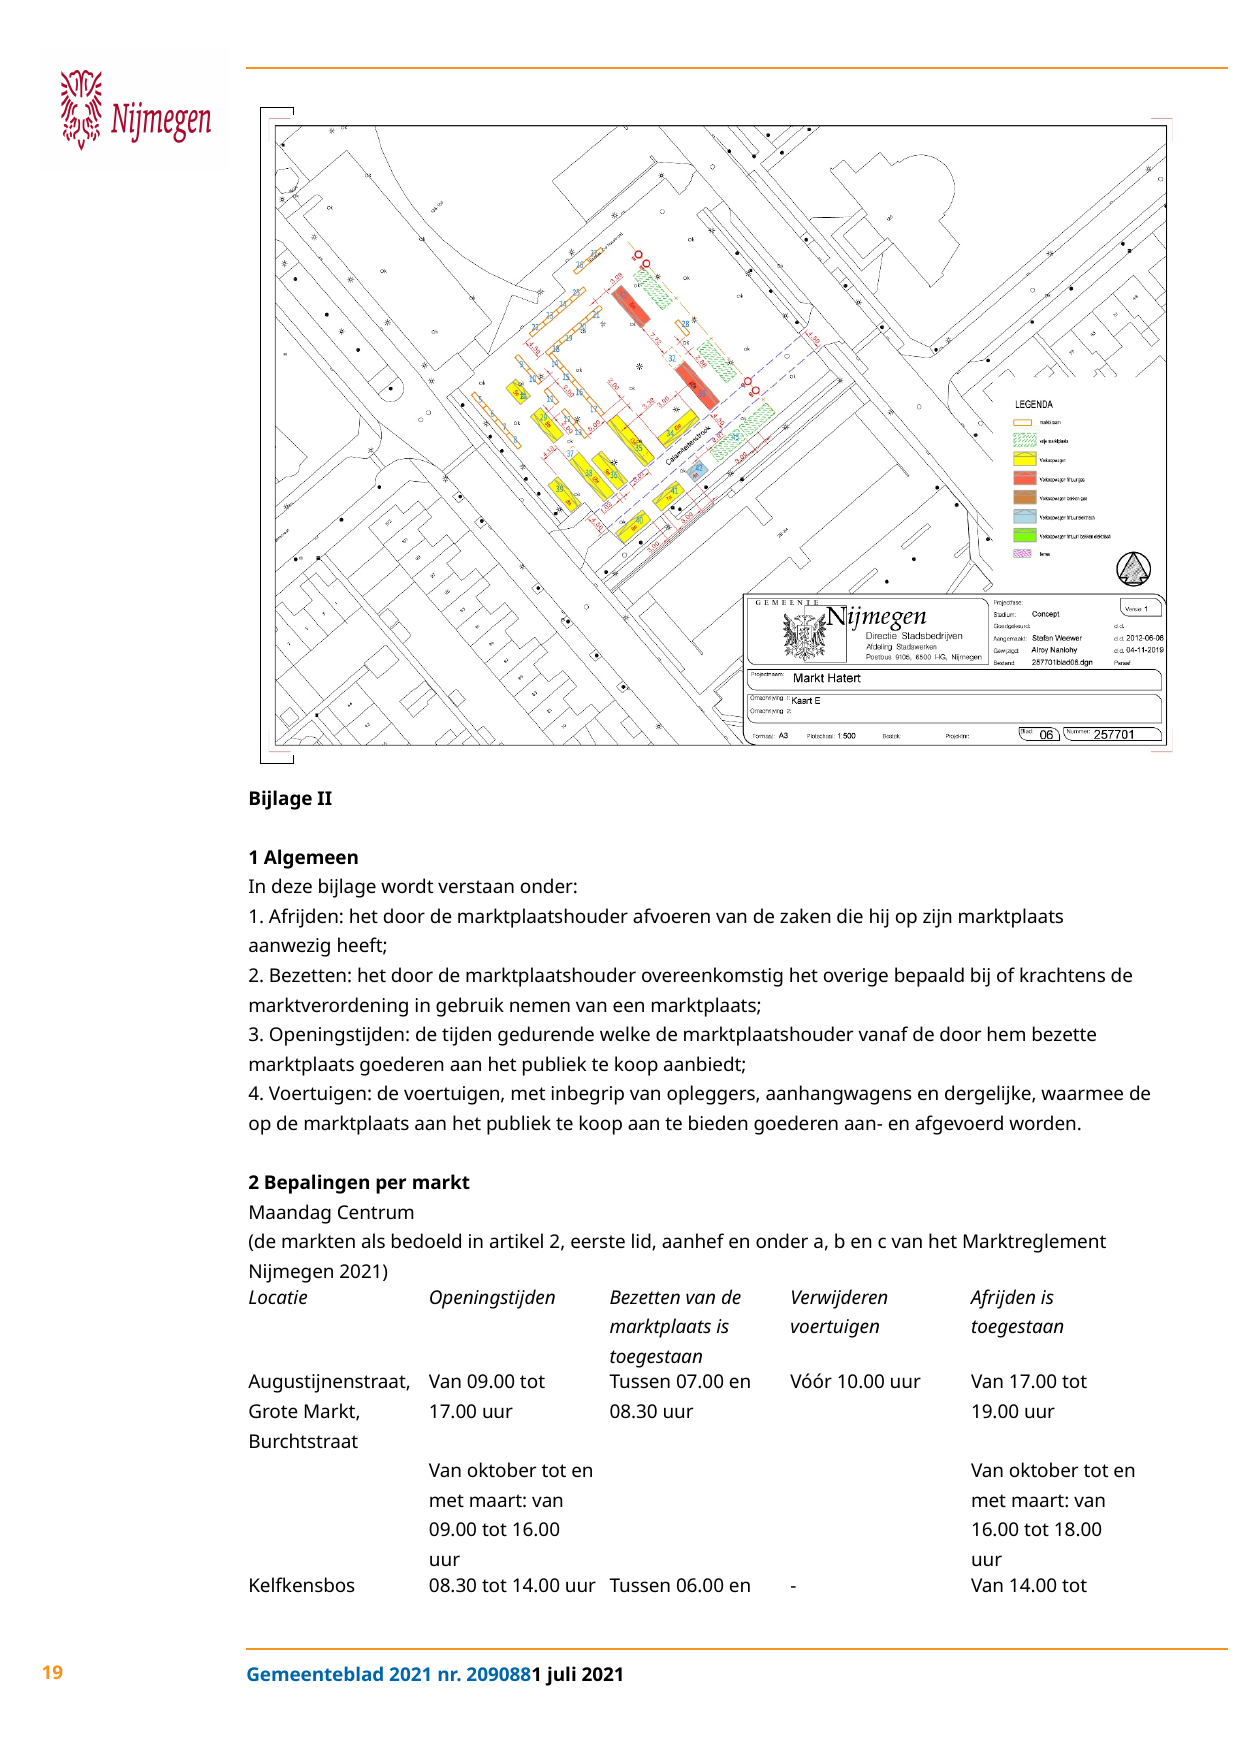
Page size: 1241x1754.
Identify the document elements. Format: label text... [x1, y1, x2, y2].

picture [41, 47, 231, 172]
table_cell Vóór 10.00 uur [790, 1369, 971, 1572]
picture [268, 115, 1173, 755]
table_cell Van 17.00 tot 19.00 uur Van oktober tot en met maart: van 16.00 tot 18.00 uur [971, 1369, 1152, 1572]
table_cell Locatie [248, 1284, 429, 1369]
table_cell Tussen 07.00 en 08.30 uur [609, 1369, 790, 1572]
table_cell Bezetten van de marktplaats is toegestaan [609, 1284, 790, 1369]
table_cell Openingstijden [429, 1284, 609, 1369]
text In deze bijlage wordt verstaan onder: [248, 873, 1152, 899]
table_cell - [790, 1572, 971, 1598]
text 1. Afrijden: het door de marktplaatshouder afvoeren van de zaken die hij op zijn marktplaats aanwezig heeft; [248, 903, 1152, 958]
table_cell Van 09.00 tot 17.00 uur Van oktober tot en met maart: van 09.00 tot 16.00 uur [429, 1369, 609, 1572]
text 2. Bezetten: het door de marktplaatshouder overeenkomstig het overige bepaald bij of krachtens de marktverordening in gebruik nemen van een marktplaats; [248, 962, 1152, 1017]
table_cell Tussen 06.00 en [609, 1572, 790, 1598]
text 2 Bepalingen per markt [248, 1169, 1152, 1195]
text Bijlage II [248, 785, 1152, 810]
table_cell Afrijden is toegestaan [971, 1284, 1152, 1369]
text 4. Voertuigen: de voertuigen, met inbegrip van opleggers, aanhangwagens en dergelijke, waarmee de op de marktplaats aan het publiek te koop aan te bieden goederen aan- en afgevoerd worden. [248, 1081, 1152, 1136]
table_cell Kelfkensbos [248, 1572, 429, 1598]
table_header Maandag Centrum (de markten als bedoeld in artikel 2, eerste lid, aanhef en onder a, b en c van het Marktreglement Nijmegen 2021) [248, 1199, 1152, 1284]
table_cell 08.30 tot 14.00 uur [429, 1572, 609, 1598]
table_cell Van 14.00 tot [971, 1572, 1152, 1598]
text 1 Algemeen [248, 844, 1152, 869]
table_cell Verwijderen voertuigen [790, 1284, 971, 1369]
text 3. Openingstijden: de tijden gedurende welke de marktplaatshouder vanaf de door hem bezette marktplaats goederen aan het publiek te koop aanbiedt; [248, 1021, 1152, 1077]
table_cell Augustijnenstraat, Grote Markt, Burchtstraat [248, 1369, 429, 1572]
